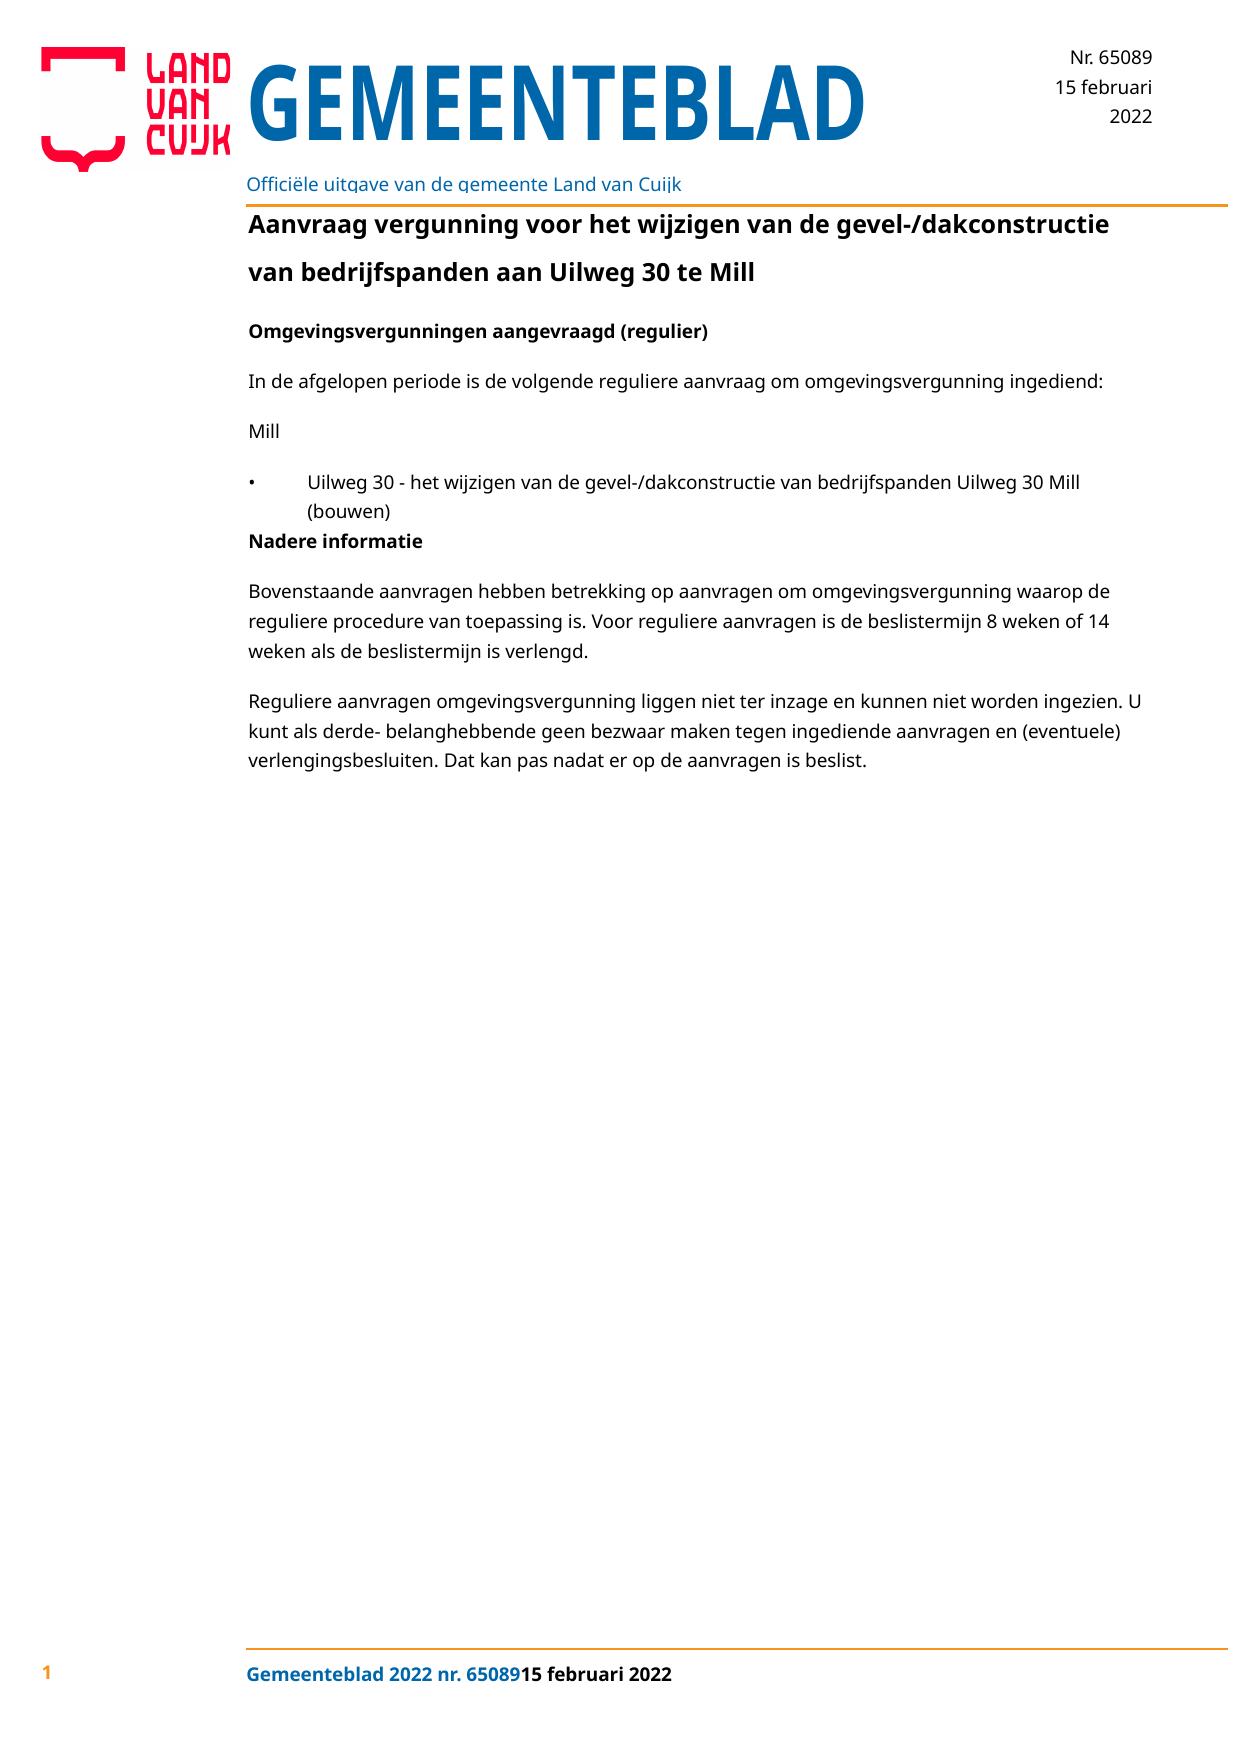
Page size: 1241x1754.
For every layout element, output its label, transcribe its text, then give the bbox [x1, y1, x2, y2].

text Mill [248, 419, 1152, 444]
text Reguliere aanvragen omgevingsvergunning liggen niet ter inzage en kunnen niet worden ingezien. U kunt als derde- belanghebbende geen bezwaar maken tegen ingediende aanvragen en (eventuele) verlengingsbesluiten. Dat kan pas nadat er op de aanvragen is beslist. [248, 688, 1152, 773]
text Bovenstaande aanvragen hebben betrekking op aanvragen om omgevingsvergunning waarop de reguliere procedure van toepassing is. Voor reguliere aanvragen is de beslistermijn 8 weken of 14 weken als de beslistermijn is verlengd. [248, 579, 1152, 664]
text Omgevingsvergunningen aangevraagd (regulier) [248, 318, 1152, 344]
text Aanvraag vergunning voor het wijzigen van de gevel-/dakconstructie van bedrijfspanden aan Uilweg 30 te Mill [248, 207, 1152, 288]
text In de afgelopen periode is de volgende reguliere aanvraag om omgevingsvergunning ingediend: [248, 368, 1152, 394]
list Uilweg 30 - het wijzigen van de gevel-/dakconstructie van bedrijfspanden Uilweg 30 Mill (bouwen) [248, 469, 1152, 524]
text Nadere informatie [248, 528, 1152, 554]
picture [41, 47, 231, 172]
